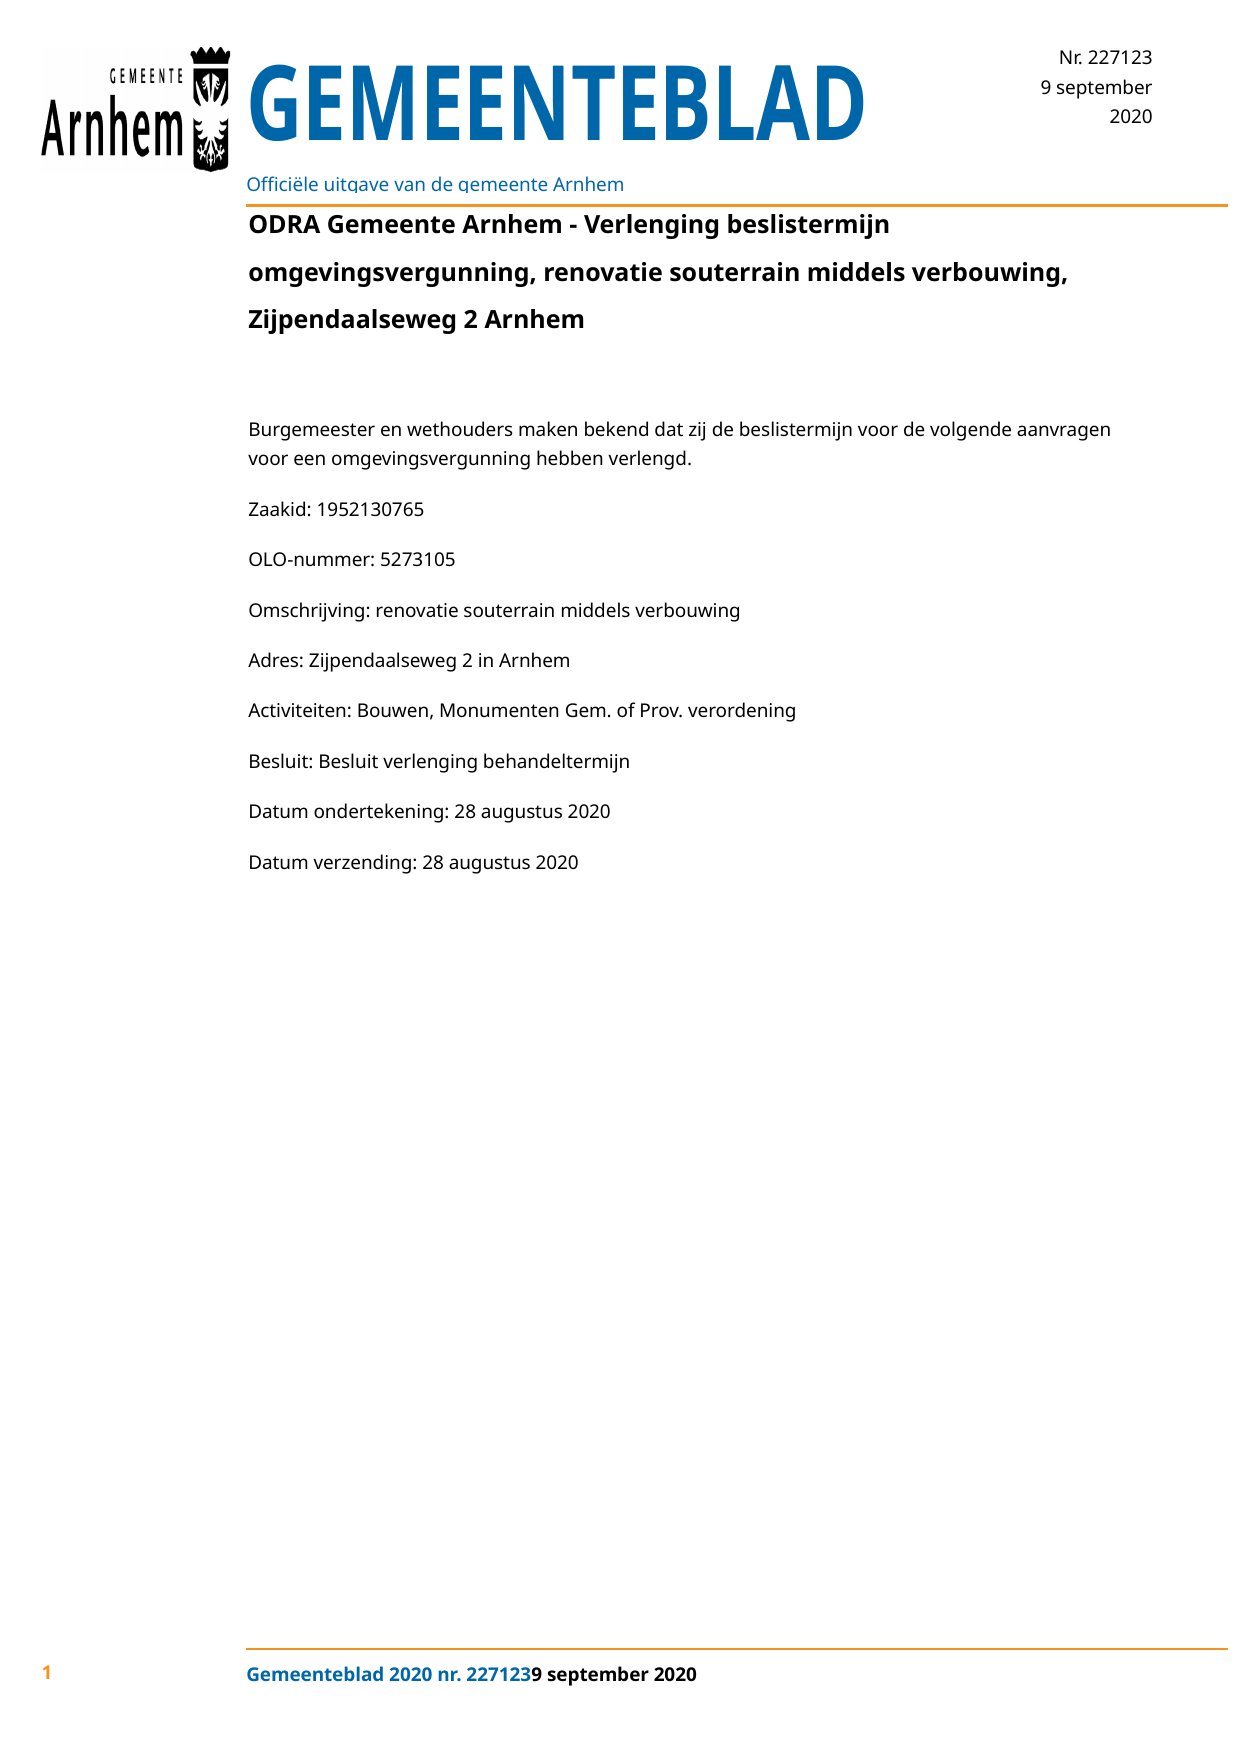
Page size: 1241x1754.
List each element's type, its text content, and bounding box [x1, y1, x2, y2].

text ODRA Gemeente Arnhem - Verlenging beslistermijn omgevingsvergunning, renovatie souterrain middels verbouwing, Zijpendaalseweg 2 Arnhem [248, 207, 1152, 336]
text Burgemeester en wethouders maken bekend dat zij de beslistermijn voor de volgende aanvragen voor een omgevingsvergunning hebben verlengd. [248, 416, 1152, 471]
picture [41, 47, 231, 172]
text Omschrijving: renovatie souterrain middels verbouwing [248, 597, 1152, 622]
text Activiteiten: Bouwen, Monumenten Gem. of Prov. verordening [248, 698, 1152, 723]
text Adres: Zijpendaalseweg 2 in Arnhem [248, 647, 1152, 673]
text Datum verzending: 28 augustus 2020 [248, 849, 1152, 874]
text Zaakid: 1952130765 [248, 496, 1152, 522]
text Besluit: Besluit verlenging behandeltermijn [248, 748, 1152, 774]
text Datum ondertekening: 28 augustus 2020 [248, 798, 1152, 824]
text OLO-nummer: 5273105 [248, 546, 1152, 572]
